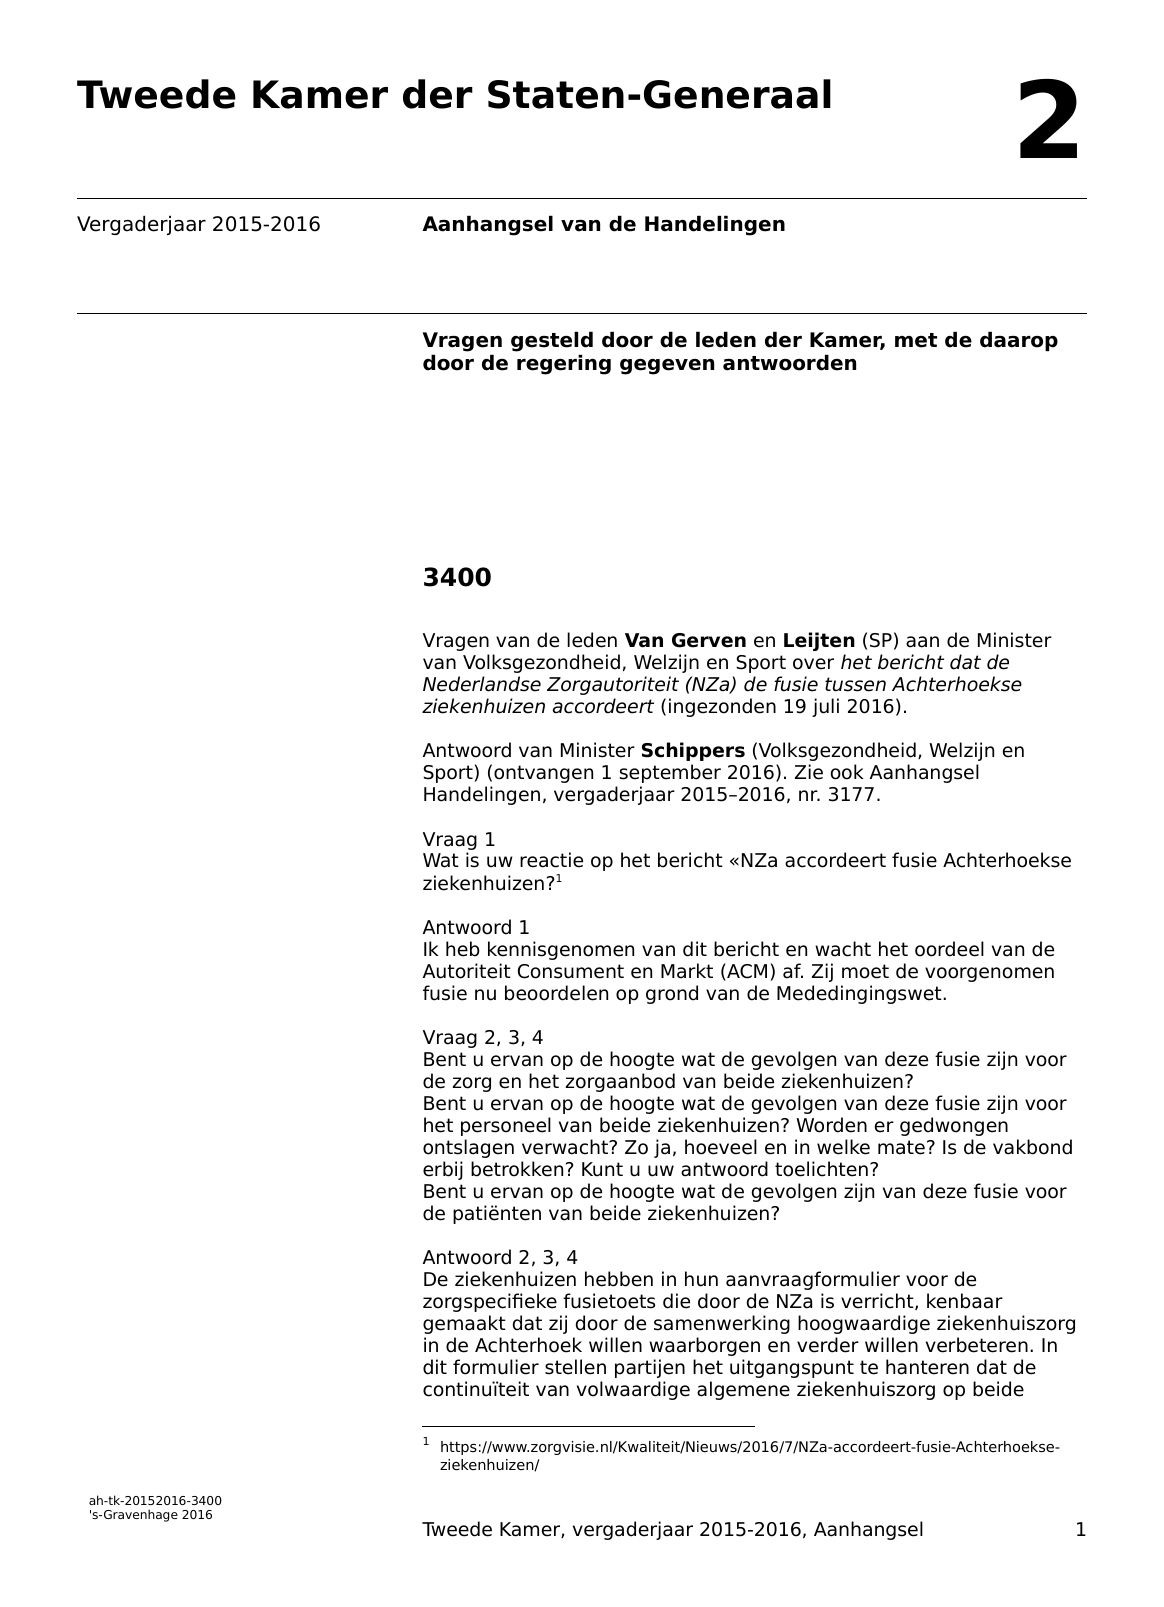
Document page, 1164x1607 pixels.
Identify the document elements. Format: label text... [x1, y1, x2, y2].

text Vragen van de leden Van Gerven en Leijten (SP) aan de Minister van Volksgezondheid, Welzijn en Sport over het bericht dat de Nederlandse Zorgautoriteit (NZa) de fusie tussen Achterhoekse ziekenhuizen accordeert (ingezonden 19 juli 2016). [422, 630, 1087, 718]
text Ik heb kennisgenomen van dit bericht en wacht het oordeel van de Autoriteit Consument en Markt (ACM) af. Zij moet de voorgenomen fusie nu beoordelen op grond van de Mededingingswet. [422, 938, 1087, 1004]
text ah-tk-20152016-3400 [88, 1494, 323, 1508]
table_header 2 [886, 59, 1087, 198]
text Bent u ervan op de hoogte wat de gevolgen zijn van deze fusie voor de patiënten van beide ziekenhuizen? [422, 1181, 1087, 1224]
text 's-Gravenhage 2016 [88, 1508, 323, 1522]
text Vraag 1 [422, 828, 1087, 850]
text Antwoord van Minister Schippers (Volksgezondheid, Welzijn en Sport) (ontvangen 1 september 2016). Zie ook Aanhangsel Handelingen, vergaderjaar 2015–2016, nr. 3177. [422, 740, 1087, 806]
table_cell Vergaderjaar 2015-2016 [77, 199, 422, 313]
text Antwoord 1 [422, 917, 1087, 938]
table_cell [77, 314, 422, 375]
table_header Tweede Kamer der Staten-Generaal [77, 59, 886, 198]
text Vraag 2, 3, 4 [422, 1027, 1087, 1049]
table_cell Vragen gesteld door de leden der Kamer, met de daarop door de regering gegeven antwoorden [422, 314, 1087, 375]
text Wat is uw reactie op het bericht «NZa accordeert fusie Achterhoekse ziekenhuizen? [422, 850, 1087, 894]
text Bent u ervan op de hoogte wat de gevolgen van deze fusie zijn voor het personeel van beide ziekenhuizen? Worden er gedwongen ontslagen verwacht? Zo ja, hoeveel en in welke mate? Is de vakbond erbij betrokken? Kunt u uw antwoord toelichten? [422, 1093, 1087, 1181]
text 3400 [422, 563, 1087, 592]
text Antwoord 2, 3, 4 [422, 1247, 1087, 1269]
text Bent u ervan op de hoogte wat de gevolgen van deze fusie zijn voor de zorg en het zorgaanbod van beide ziekenhuizen? [422, 1049, 1087, 1093]
text https://www.zorgvisie.nl/Kwaliteit/Nieuws/2016/7/NZa-accordeert-fusie-Achterhoekse-ziekenhuizen/ [422, 1435, 1087, 1474]
text De ziekenhuizen hebben in hun aanvraagformulier voor de zorgspecifieke fusietoets die door de NZa is verricht, kenbaar gemaakt dat zij door de samenwerking hoogwaardige ziekenhuiszorg in de Achterhoek willen waarborgen en verder willen verbeteren. In dit formulier stellen partijen het uitgangspunt te hanteren dat de continuïteit van volwaardige algemene ziekenhuiszorg op beide [422, 1269, 1087, 1401]
table_cell Aanhangsel van de Handelingen [422, 199, 1087, 313]
